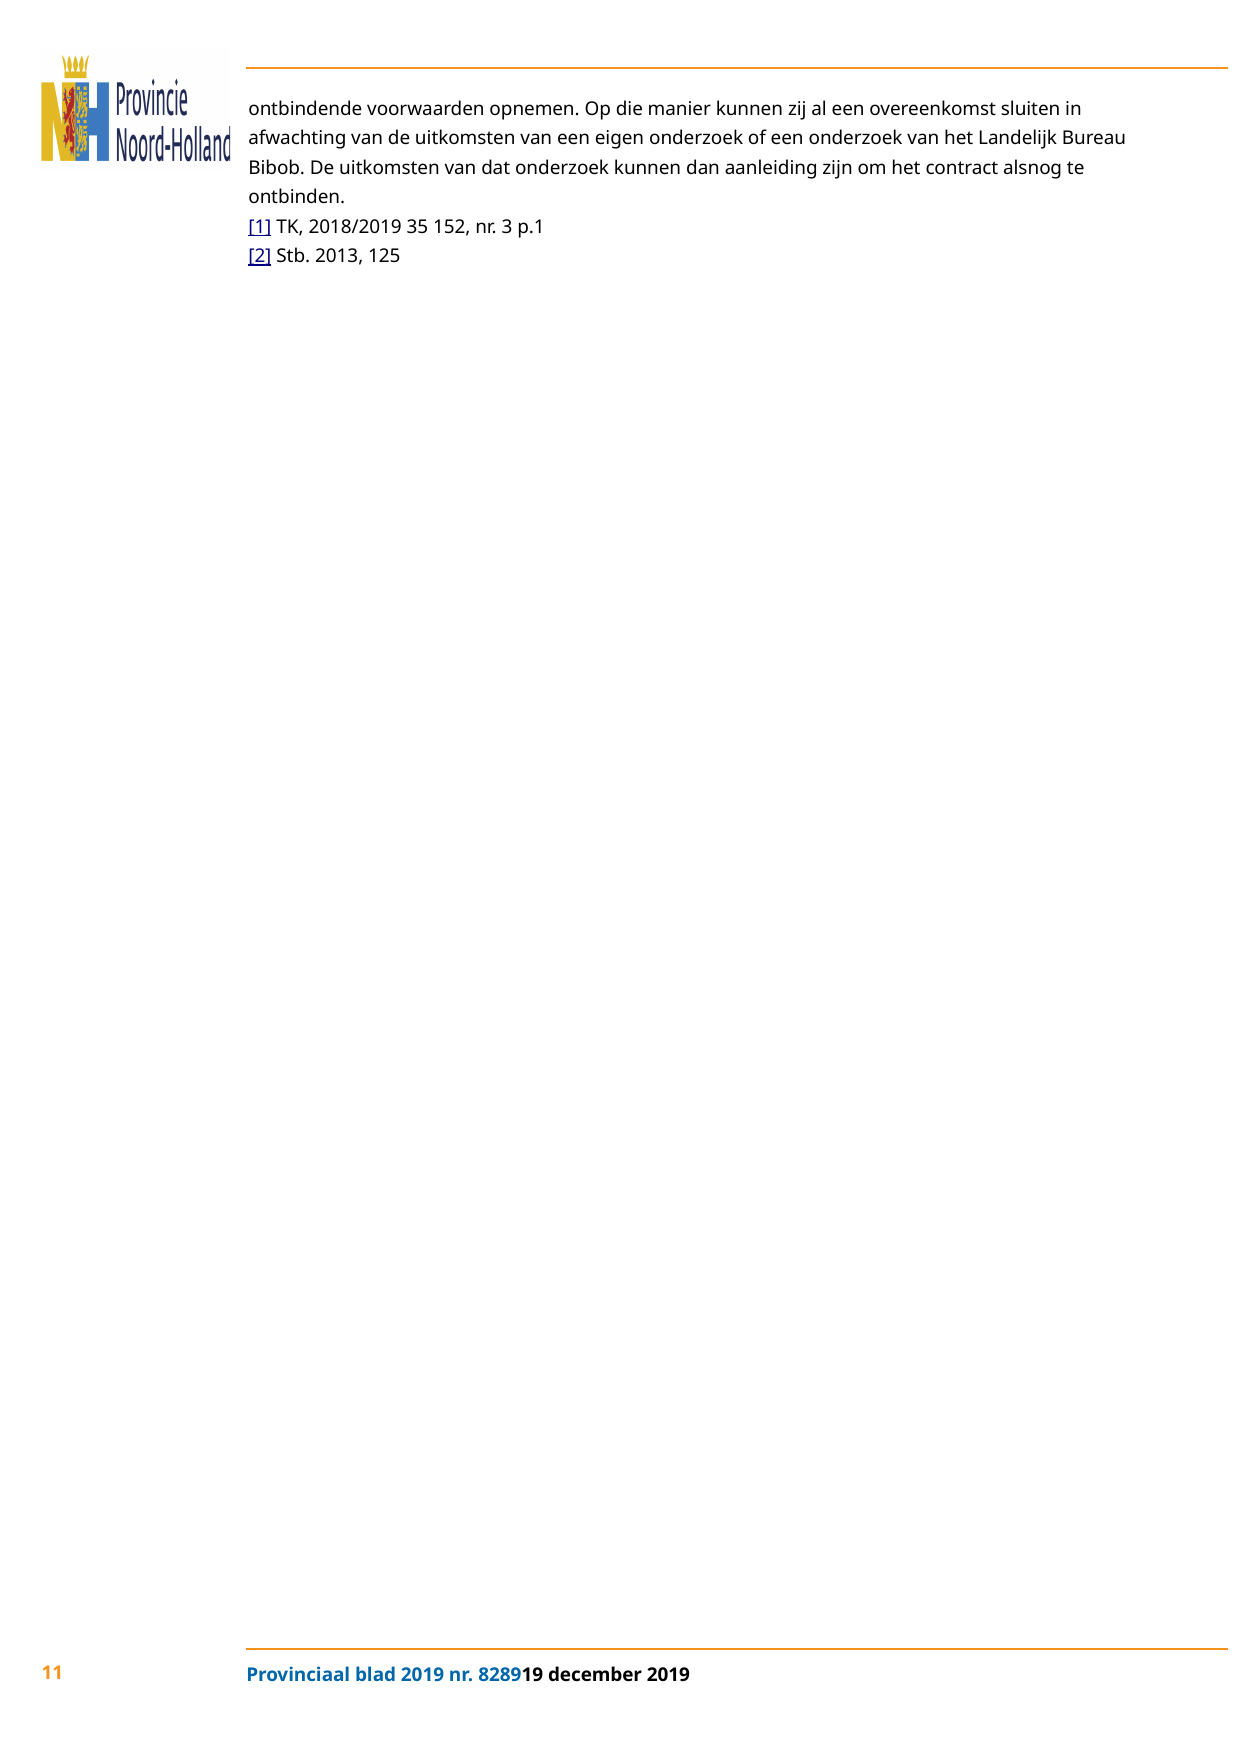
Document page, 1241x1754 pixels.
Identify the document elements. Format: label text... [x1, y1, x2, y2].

text [1] TK, 2018/2019 35 152, nr. 3 p.1 [248, 213, 1152, 239]
picture [41, 47, 231, 172]
text [2] Stb. 2013, 125 [248, 243, 1152, 268]
text ontbindende voorwaarden opnemen. Op die manier kunnen zij al een overeenkomst sluiten in afwachting van de uitkomsten van een eigen onderzoek of een onderzoek van het Landelijk Bureau Bibob. De uitkomsten van dat onderzoek kunnen dan aanleiding zijn om het contract alsnog te ontbinden. [248, 95, 1152, 209]
